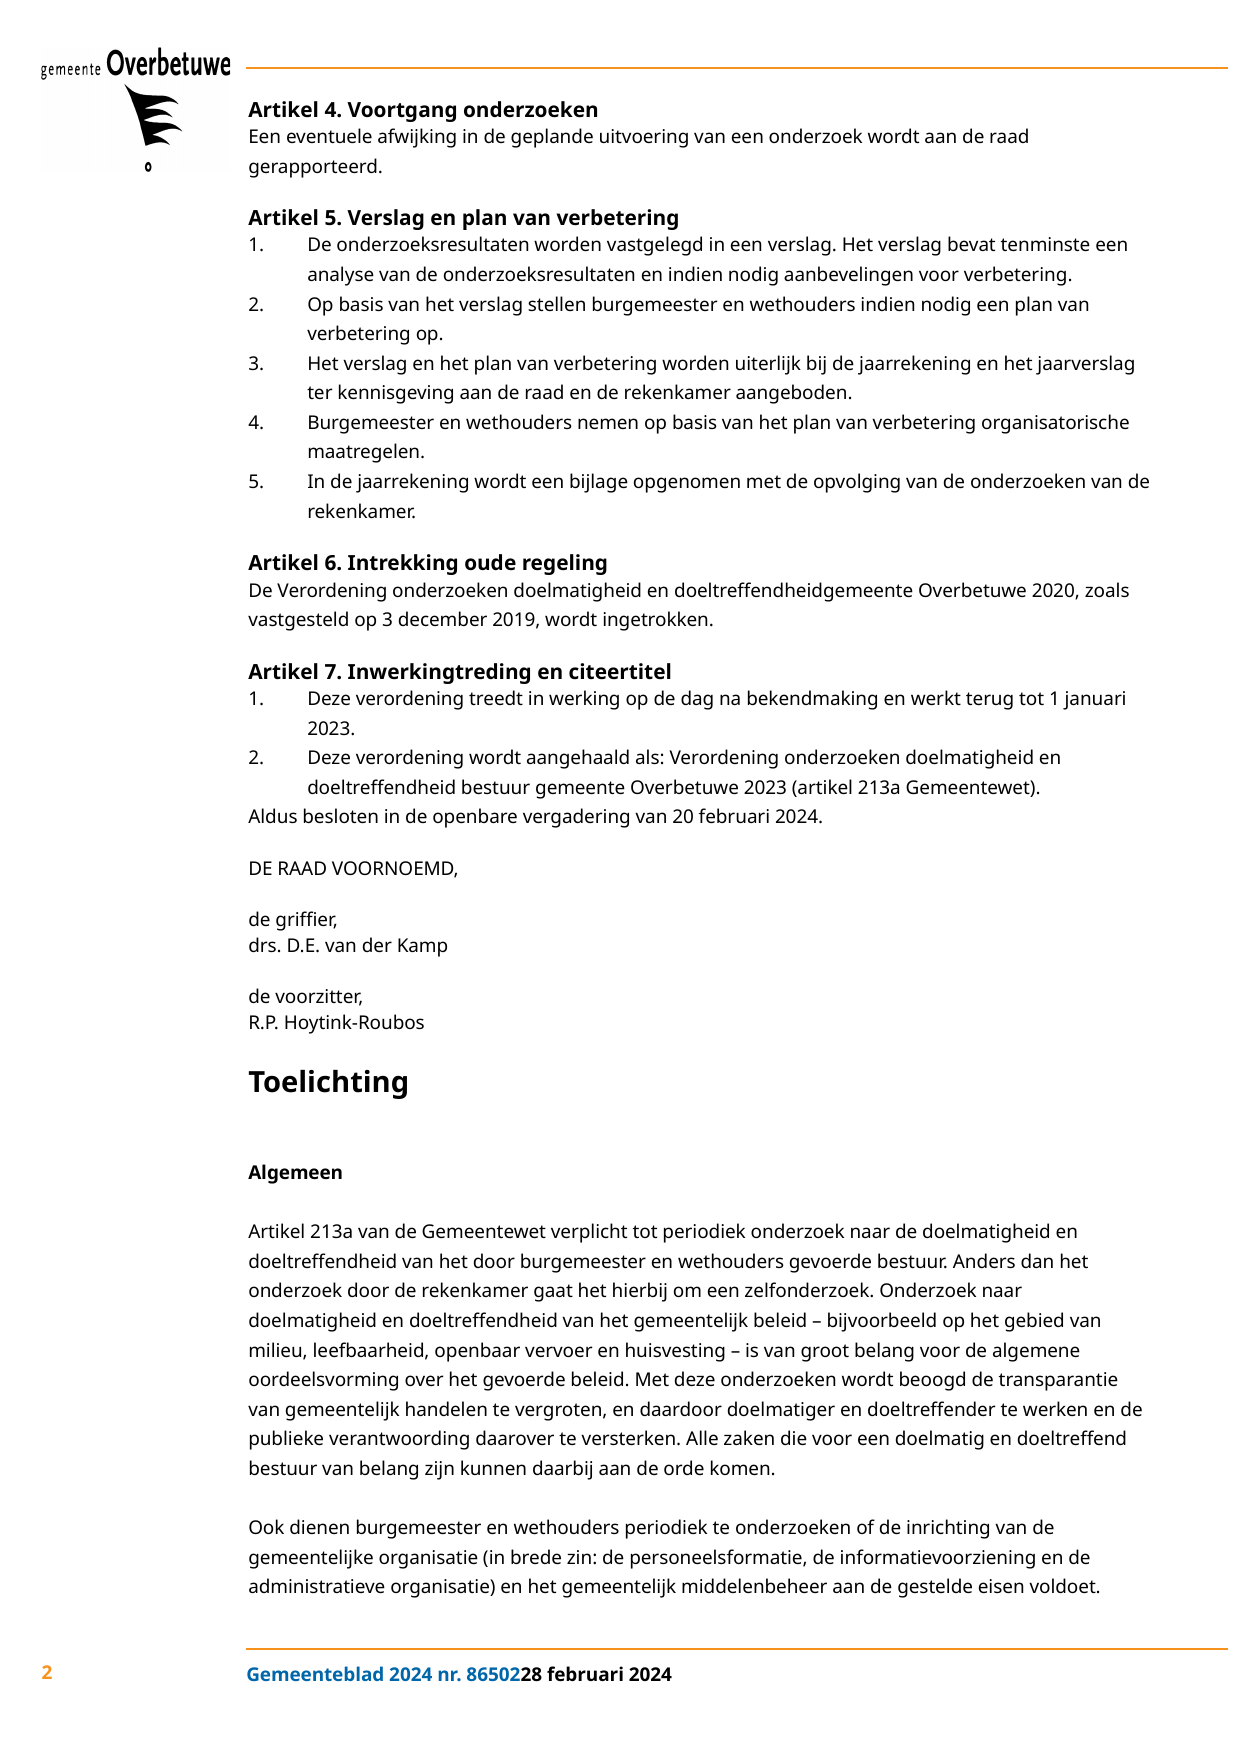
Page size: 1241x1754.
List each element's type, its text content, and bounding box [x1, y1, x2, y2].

list Deze verordening treedt in werking op de dag na bekendmaking en werkt terug tot 1 januari 2023. [248, 685, 1152, 741]
text Een eventuele afwijking in de geplande uitvoering van een onderzoek wordt aan de raad gerapporteerd. [248, 123, 1152, 178]
text Artikel 4. Voortgang onderzoeken [248, 95, 1152, 123]
text drs. D.E. van der Kamp [248, 932, 1152, 958]
text Aldus besloten in de openbare vergadering van 20 februari 2024. [248, 803, 1152, 829]
list Op basis van het verslag stellen burgemeester en wethouders indien nodig een plan van verbetering op. [248, 291, 1152, 346]
text Ook dienen burgemeester en wethouders periodiek te onderzoeken of de inrichting van de gemeentelijke organisatie (in brede zin: de personeelsformatie, de informatievoorziening en de administratieve organisatie) en het gemeentelijk middelenbeheer aan de gestelde eisen voldoet. [248, 1514, 1152, 1599]
text Artikel 213a van de Gemeentewet verplicht tot periodiek onderzoek naar de doelmatigheid en doeltreffendheid van het door burgemeester en wethouders gevoerde bestuur. Anders dan het onderzoek door de rekenkamer gaat het hierbij om een zelfonderzoek. Onderzoek naar doelmatigheid en doeltreffendheid van het gemeentelijk beleid – bijvoorbeeld op het gebied van milieu, leefbaarheid, openbaar vervoer en huisvesting – is van groot belang voor de algemene oordeelsvorming over het gevoerde beleid. Met deze onderzoeken wordt beoogd de transparantie van gemeentelijk handelen te vergroten, en daardoor doelmatiger en doeltreffender te werken en de publieke verantwoording daarover te versterken. Alle zaken die voor een doelmatig en doeltreffend bestuur van belang zijn kunnen daarbij aan de orde komen. [248, 1218, 1152, 1481]
text De Verordening onderzoeken doelmatigheid en doeltreffendheidgemeente Overbetuwe 2020, zoals vastgesteld op 3 december 2019, wordt ingetrokken. [248, 577, 1152, 632]
text Toelichting [248, 1061, 1152, 1101]
list Deze verordening wordt aangehaald als: Verordening onderzoeken doelmatigheid en doeltreffendheid bestuur gemeente Overbetuwe 2023 (artikel 213a Gemeentewet). [248, 744, 1152, 800]
text Algemeen [248, 1159, 1152, 1185]
text de voorzitter, [248, 984, 1152, 1009]
text R.P. Hoytink-Roubos [248, 1009, 1152, 1035]
list In de jaarrekening wordt een bijlage opgenomen met de opvolging van de onderzoeken van de rekenkamer. [248, 468, 1152, 524]
picture [41, 47, 231, 172]
list Burgemeester en wethouders nemen op basis van het plan van verbetering organisatorische maatregelen. [248, 409, 1152, 464]
text Artikel 5. Verslag en plan van verbetering [248, 203, 1152, 232]
text Artikel 7. Inwerkingtreding en citeertitel [248, 657, 1152, 685]
text de griffier, [248, 906, 1152, 932]
text DE RAAD VOORNOEMD, [248, 855, 1152, 881]
text Artikel 6. Intrekking oude regeling [248, 548, 1152, 577]
list De onderzoeksresultaten worden vastgelegd in een verslag. Het verslag bevat tenminste een analyse van de onderzoeksresultaten en indien nodig aanbevelingen voor verbetering. [248, 232, 1152, 287]
list Het verslag en het plan van verbetering worden uiterlijk bij de jaarrekening en het jaarverslag ter kennisgeving aan de raad en de rekenkamer aangeboden. [248, 350, 1152, 405]
